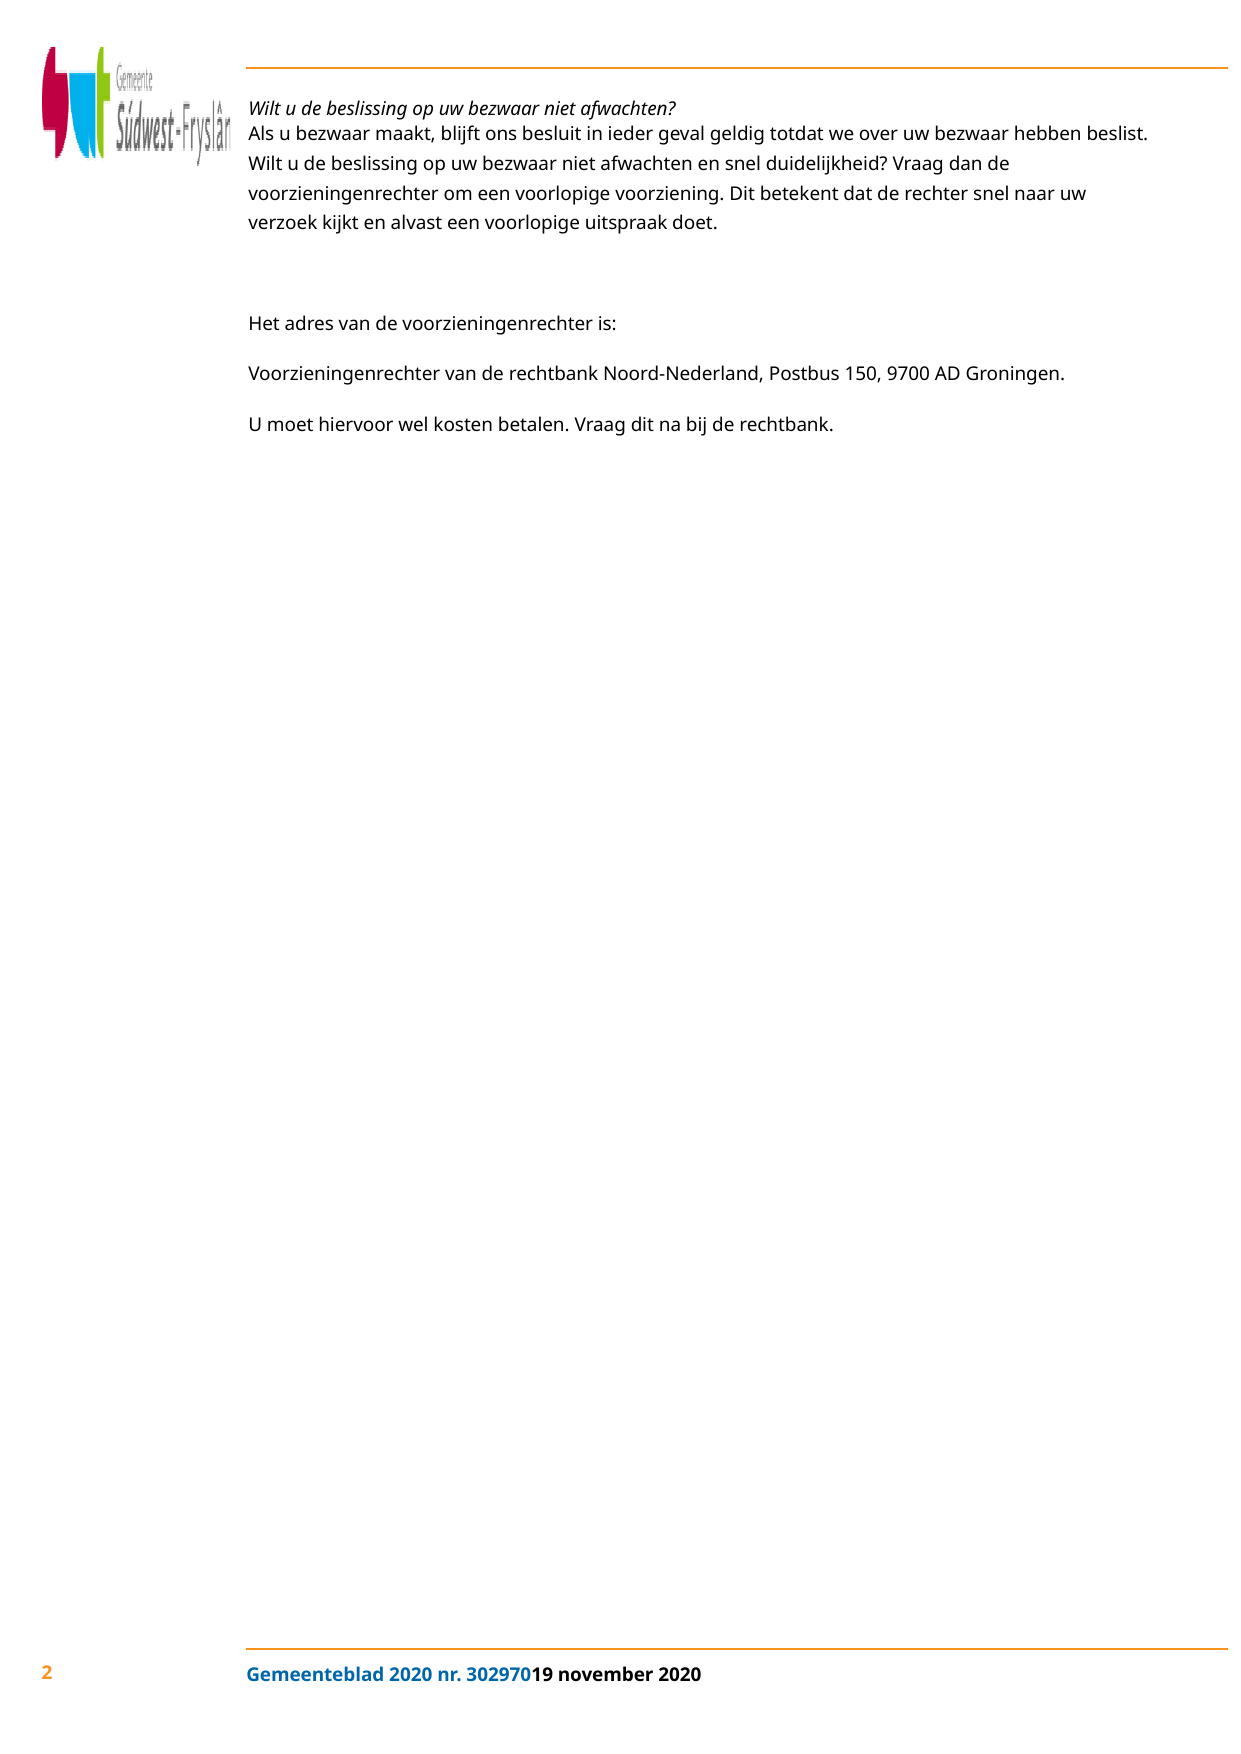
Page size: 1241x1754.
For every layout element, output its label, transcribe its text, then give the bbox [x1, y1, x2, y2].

text Voorzieningenrechter van de rechtbank Noord-Nederland, Postbus 150, 9700 AD Groningen. [248, 361, 1152, 386]
text Het adres van de voorzieningenrechter is: [248, 310, 1152, 336]
picture [41, 47, 231, 172]
text Als u bezwaar maakt, blijft ons besluit in ieder geval geldig totdat we over uw bezwaar hebben beslist. Wilt u de beslissing op uw bezwaar niet afwachten en snel duidelijkheid? Vraag dan de voorzieningenrechter om een voorlopige voorziening. Dit betekent dat de rechter snel naar uw verzoek kijkt en alvast een voorlopige uitspraak doet. [248, 121, 1152, 235]
text Wilt u de beslissing op uw bezwaar niet afwachten? [248, 95, 1152, 121]
text U moet hiervoor wel kosten betalen. Vraag dit na bij de rechtbank. [248, 411, 1152, 437]
